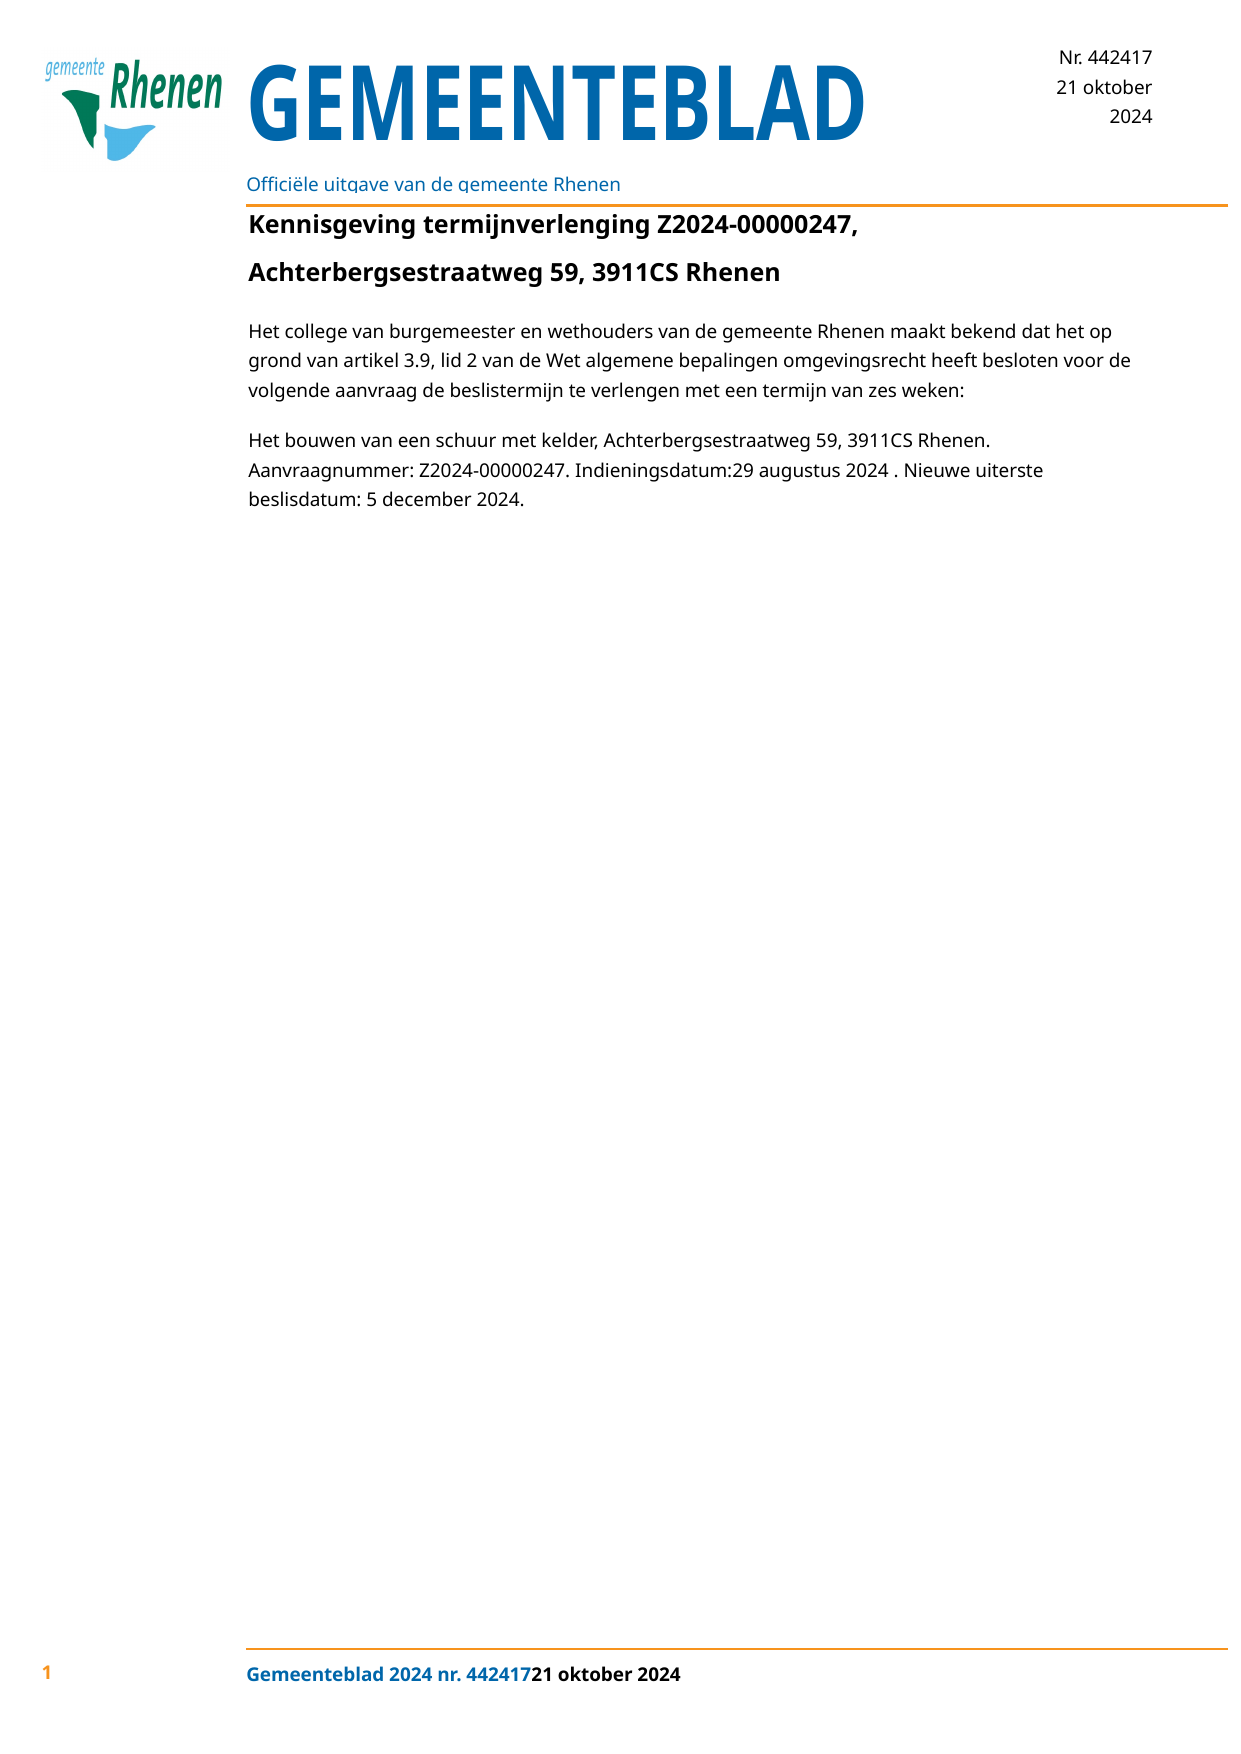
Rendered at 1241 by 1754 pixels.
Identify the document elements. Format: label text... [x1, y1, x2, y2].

picture [41, 47, 231, 172]
text Kennisgeving termijnverlenging Z2024-00000247, Achterbergsestraatweg 59, 3911CS Rhenen [248, 207, 1152, 288]
text Het bouwen van een schuur met kelder, Achterbergsestraatweg 59, 3911CS Rhenen. Aanvraagnummer: Z2024-00000247. Indieningsdatum:29 augustus 2024 . Nieuwe uiterste beslisdatum: 5 december 2024. [248, 427, 1152, 512]
text Het college van burgemeester en wethouders van de gemeente Rhenen maakt bekend dat het op grond van artikel 3.9, lid 2 van de Wet algemene bepalingen omgevingsrecht heeft besloten voor de volgende aanvraag de beslistermijn te verlengen met een termijn van zes weken: [248, 318, 1152, 403]
